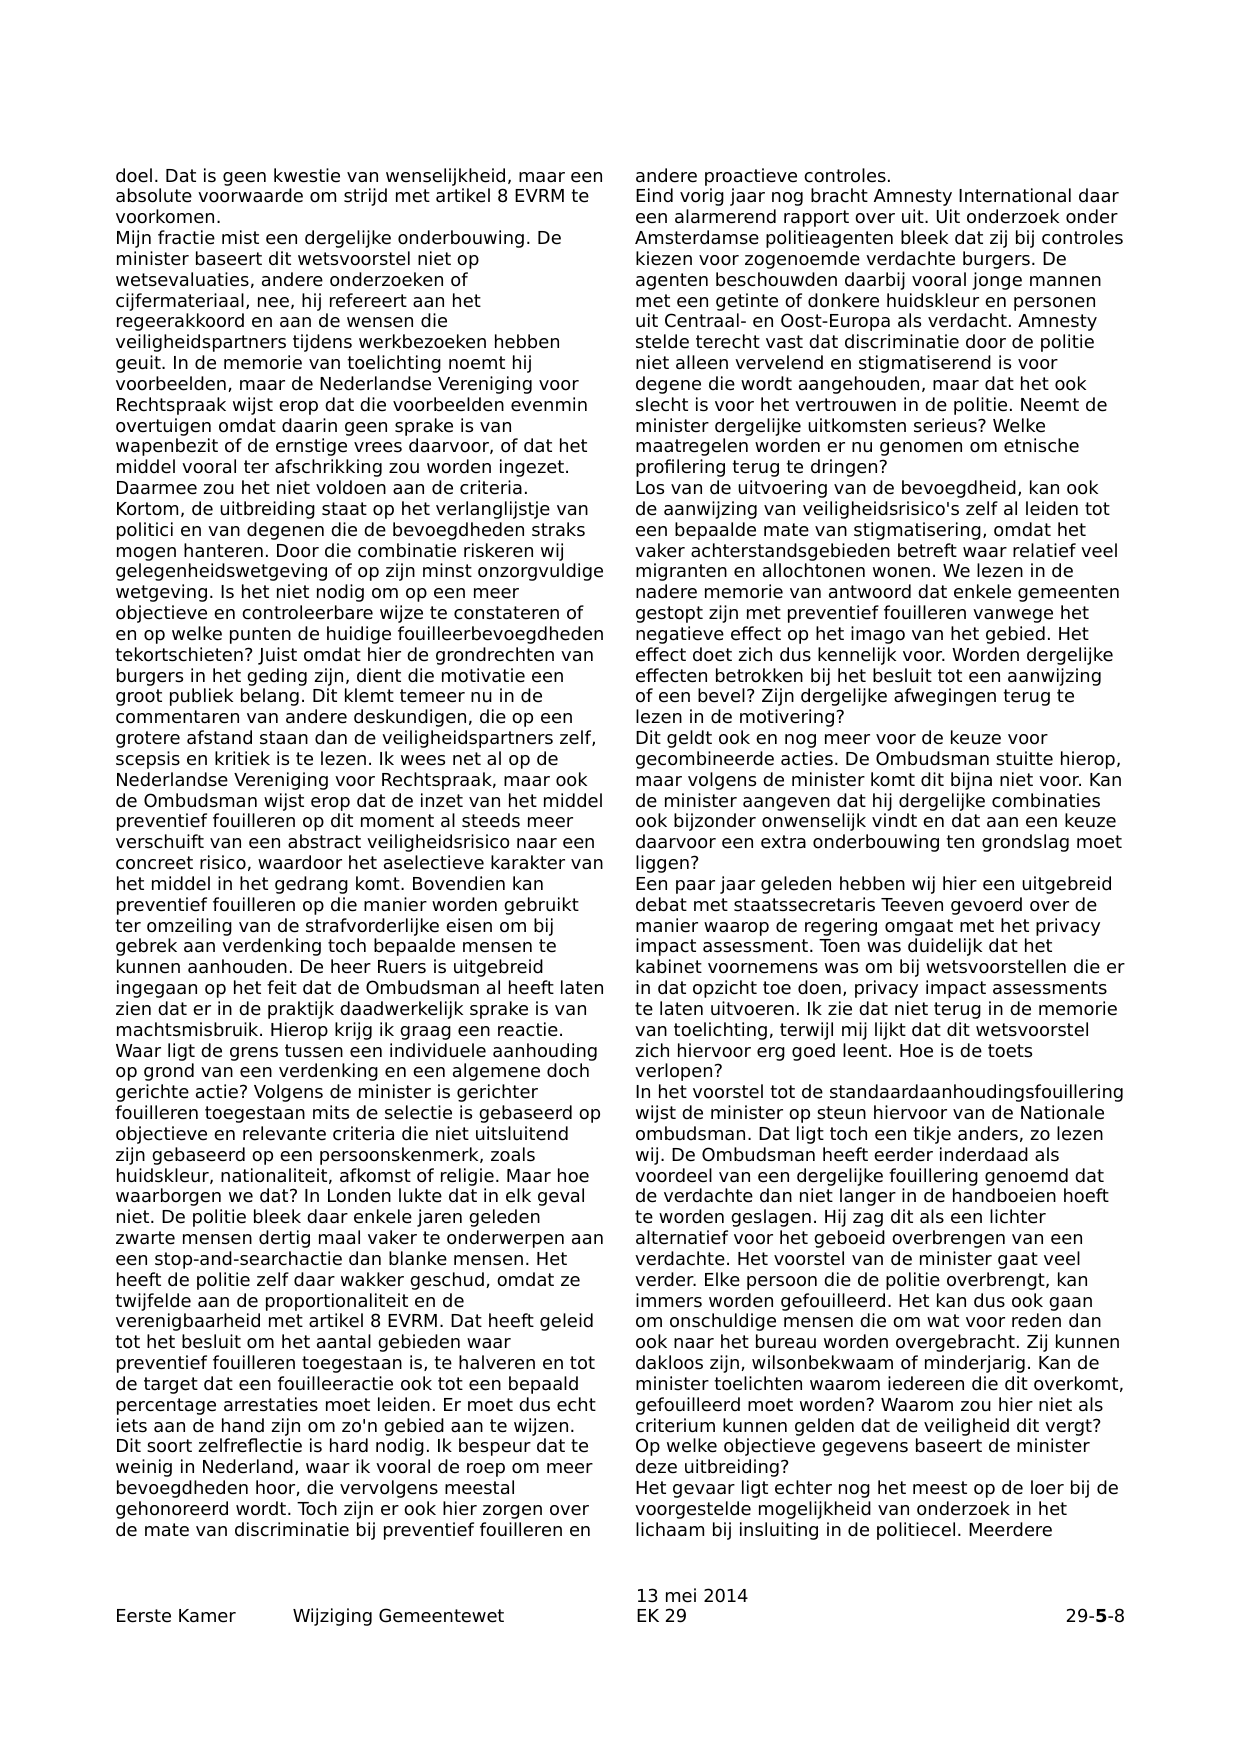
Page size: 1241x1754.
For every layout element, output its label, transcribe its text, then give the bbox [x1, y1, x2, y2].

text Dit geldt ook en nog meer voor de keuze voor gecombineerde acties. De Ombudsman stuitte hierop, maar volgens de minister komt dit bijna niet voor. Kan de minister aangeven dat hij dergelijke combinaties ook bijzonder onwenselijk vindt en dat aan een keuze daarvoor een extra onderbouwing ten grondslag moet liggen? [635, 728, 1125, 874]
text Een paar jaar geleden hebben wij hier een uitgebreid debat met staatssecretaris Teeven gevoerd over de manier waarop de regering omgaat met het privacy impact assessment. Toen was duidelijk dat het kabinet voornemens was om bij wetsvoorstellen die er in dat opzicht toe doen, privacy impact assessments te laten uitvoeren. Ik zie dat niet terug in de memorie van toelichting, terwijl mij lijkt dat dit wetsvoorstel zich hiervoor erg goed leent. Hoe is de toets verlopen? [635, 874, 1125, 1082]
text In het voorstel tot de standaardaanhoudingsfouillering wijst de minister op steun hiervoor van de Nationale ombudsman. Dat ligt toch een tikje anders, zo lezen wij. De Ombudsman heeft eerder inderdaad als voordeel van een dergelijke fouillering genoemd dat de verdachte dan niet langer in de handboeien hoeft te worden geslagen. Hij zag dit als een lichter alternatief voor het geboeid overbrengen van een verdachte. Het voorstel van de minister gaat veel verder. Elke persoon die de politie overbrengt, kan immers worden gefouilleerd. Het kan dus ook gaan om onschuldige mensen die om wat voor reden dan ook naar het bureau worden overgebracht. Zij kunnen dakloos zijn, wilsonbekwaam of minderjarig. Kan de minister toelichten waarom iedereen die dit overkomt, gefouilleerd moet worden? Waarom zou hier niet als criterium kunnen gelden dat de veiligheid dit vergt? Op welke objectieve gegevens baseert de minister deze uitbreiding? [635, 1082, 1125, 1478]
text Het gevaar ligt echter nog het meest op de loer bij de voorgestelde mogelijkheid van onderzoek in het lichaam bij insluiting in de politiecel. Meerdere [635, 1478, 1125, 1540]
text Eind vorig jaar nog bracht Amnesty International daar een alarmerend rapport over uit. Uit onderzoek onder Amsterdamse politieagenten bleek dat zij bij controles kiezen voor zogenoemde verdachte burgers. De agenten beschouwden daarbij vooral jonge mannen met een getinte of donkere huidskleur en personen uit Centraal- en Oost-Europa als verdacht. Amnesty stelde terecht vast dat discriminatie door de politie niet alleen vervelend en stigmatiserend is voor degene die wordt aangehouden, maar dat het ook slecht is voor het vertrouwen in de politie. Neemt de minister dergelijke uitkomsten serieus? Welke maatregelen worden er nu genomen om etnische profilering terug te dringen? [635, 186, 1125, 478]
text doel. Dat is geen kwestie van wenselijkheid, maar een absolute voorwaarde om strijd met artikel 8 EVRM te voorkomen. [115, 165, 605, 228]
text Los van de uitvoering van de bevoegdheid, kan ook de aanwijzing van veiligheidsrisico's zelf al leiden tot een bepaalde mate van stigmatisering, omdat het vaker achterstandsgebieden betreft waar relatief veel migranten en allochtonen wonen. We lezen in de nadere memorie van antwoord dat enkele gemeenten gestopt zijn met preventief fouilleren vanwege het negatieve effect op het imago van het gebied. Het effect doet zich dus kennelijk voor. Worden dergelijke effecten betrokken bij het besluit tot een aanwijzing of een bevel? Zijn dergelijke afwegingen terug te lezen in de motivering? [635, 478, 1125, 728]
text andere proactieve controles. [635, 165, 1125, 186]
text Mijn fractie mist een dergelijke onderbouwing. De minister baseert dit wetsvoorstel niet op wetsevaluaties, andere onderzoeken of cijfermateriaal, nee, hij refereert aan het regeerakkoord en aan de wensen die veiligheidspartners tijdens werkbezoeken hebben geuit. In de memorie van toelichting noemt hij voorbeelden, maar de Nederlandse Vereniging voor Rechtspraak wijst erop dat die voorbeelden evenmin overtuigen omdat daarin geen sprake is van wapenbezit of de ernstige vrees daarvoor, of dat het middel vooral ter afschrikking zou worden ingezet. Daarmee zou het niet voldoen aan de criteria. [115, 228, 605, 499]
text Kortom, de uitbreiding staat op het verlanglijstje van politici en van degenen die de bevoegdheden straks mogen hanteren. Door die combinatie riskeren wij gelegenheidswetgeving of op zijn minst onzorgvuldige wetgeving. Is het niet nodig om op een meer objectieve en controleerbare wijze te constateren of en op welke punten de huidige fouilleerbevoegdheden tekortschieten? Juist omdat hier de grondrechten van burgers in het geding zijn, dient die motivatie een groot publiek belang. Dit klemt temeer nu in de commentaren van andere deskundigen, die op een grotere afstand staan dan de veiligheidspartners zelf, scepsis en kritiek is te lezen. Ik wees net al op de Nederlandse Vereniging voor Rechtspraak, maar ook de Ombudsman wijst erop dat de inzet van het middel preventief fouilleren op dit moment al steeds meer verschuift van een abstract veiligheidsrisico naar een concreet risico, waardoor het aselectieve karakter van het middel in het gedrang komt. Bovendien kan preventief fouilleren op die manier worden gebruikt ter omzeiling van de strafvorderlijke eisen om bij gebrek aan verdenking toch bepaalde mensen te kunnen aanhouden. De heer Ruers is uitgebreid ingegaan op het feit dat de Ombudsman al heeft laten zien dat er in de praktijk daadwerkelijk sprake is van machtsmisbruik. Hierop krijg ik graag een reactie. [115, 499, 605, 1040]
text Waar ligt de grens tussen een individuele aanhouding op grond van een verdenking en een algemene doch gerichte actie? Volgens de minister is gerichter fouilleren toegestaan mits de selectie is gebaseerd op objectieve en relevante criteria die niet uitsluitend zijn gebaseerd op een persoonskenmerk, zoals huidskleur, nationaliteit, afkomst of religie. Maar hoe waarborgen we dat? In Londen lukte dat in elk geval niet. De politie bleek daar enkele jaren geleden zwarte mensen dertig maal vaker te onderwerpen aan een stop-and-searchactie dan blanke mensen. Het heeft de politie zelf daar wakker geschud, omdat ze twijfelde aan de proportionaliteit en de verenigbaarheid met artikel 8 EVRM. Dat heeft geleid tot het besluit om het aantal gebieden waar preventief fouilleren toegestaan is, te halveren en tot de target dat een fouilleeractie ook tot een bepaald percentage arrestaties moet leiden. Er moet dus echt iets aan de hand zijn om zo'n gebied aan te wijzen. Dit soort zelfreflectie is hard nodig. Ik bespeur dat te weinig in Nederland, waar ik vooral de roep om meer bevoegdheden hoor, die vervolgens meestal gehonoreerd wordt. Toch zijn er ook hier zorgen over de mate van discriminatie bij preventief fouilleren en [115, 1040, 605, 1540]
